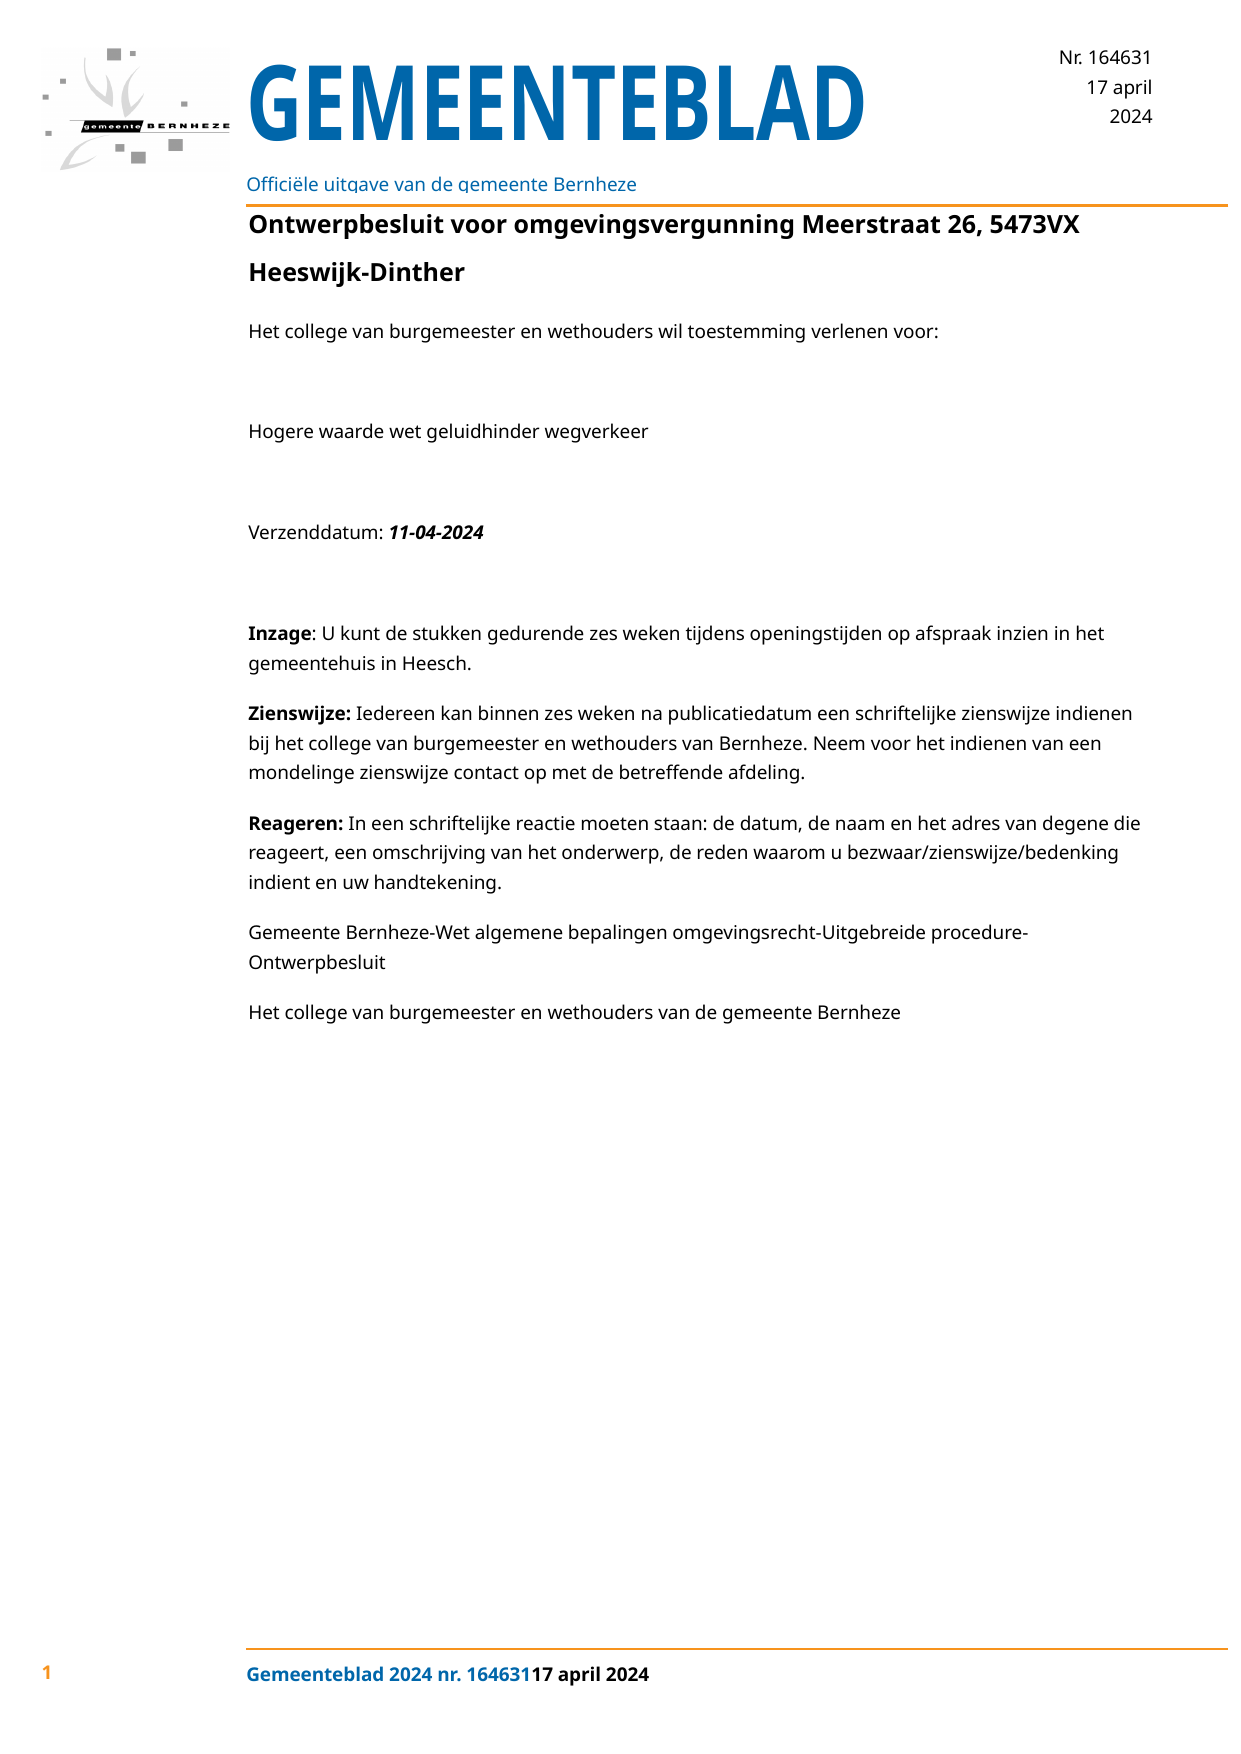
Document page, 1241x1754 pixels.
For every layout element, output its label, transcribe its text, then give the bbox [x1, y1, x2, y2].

text Zienswijze: Iedereen kan binnen zes weken na publicatiedatum een schriftelijke zienswijze indienen bij het college van burgemeester en wethouders van Bernheze. Neem voor het indienen van een mondelinge zienswijze contact op met de betreffende afdeling. [248, 700, 1152, 785]
text Verzenddatum: 11-04-2024 [248, 519, 1152, 545]
text Het college van burgemeester en wethouders van de gemeente Bernheze [248, 999, 1152, 1025]
text Reageren: In een schriftelijke reactie moeten staan: de datum, de naam en het adres van degene die reageert, een omschrijving van het onderwerp, de reden waarom u bezwaar/zienswijze/bedenking indient en uw handtekening. [248, 810, 1152, 895]
picture [41, 47, 231, 172]
text Gemeente Bernheze-Wet algemene bepalingen omgevingsrecht-Uitgebreide procedure-Ontwerpbesluit [248, 919, 1152, 975]
text Ontwerpbesluit voor omgevingsvergunning Meerstraat 26, 5473VX Heeswijk-Dinther [248, 207, 1152, 288]
text Hogere waarde wet geluidhinder wegverkeer [248, 419, 1152, 444]
text Inzage: U kunt de stukken gedurende zes weken tijdens openingstijden op afspraak inzien in het gemeentehuis in Heesch. [248, 620, 1152, 676]
text Het college van burgemeester en wethouders wil toestemming verlenen voor: [248, 318, 1152, 344]
